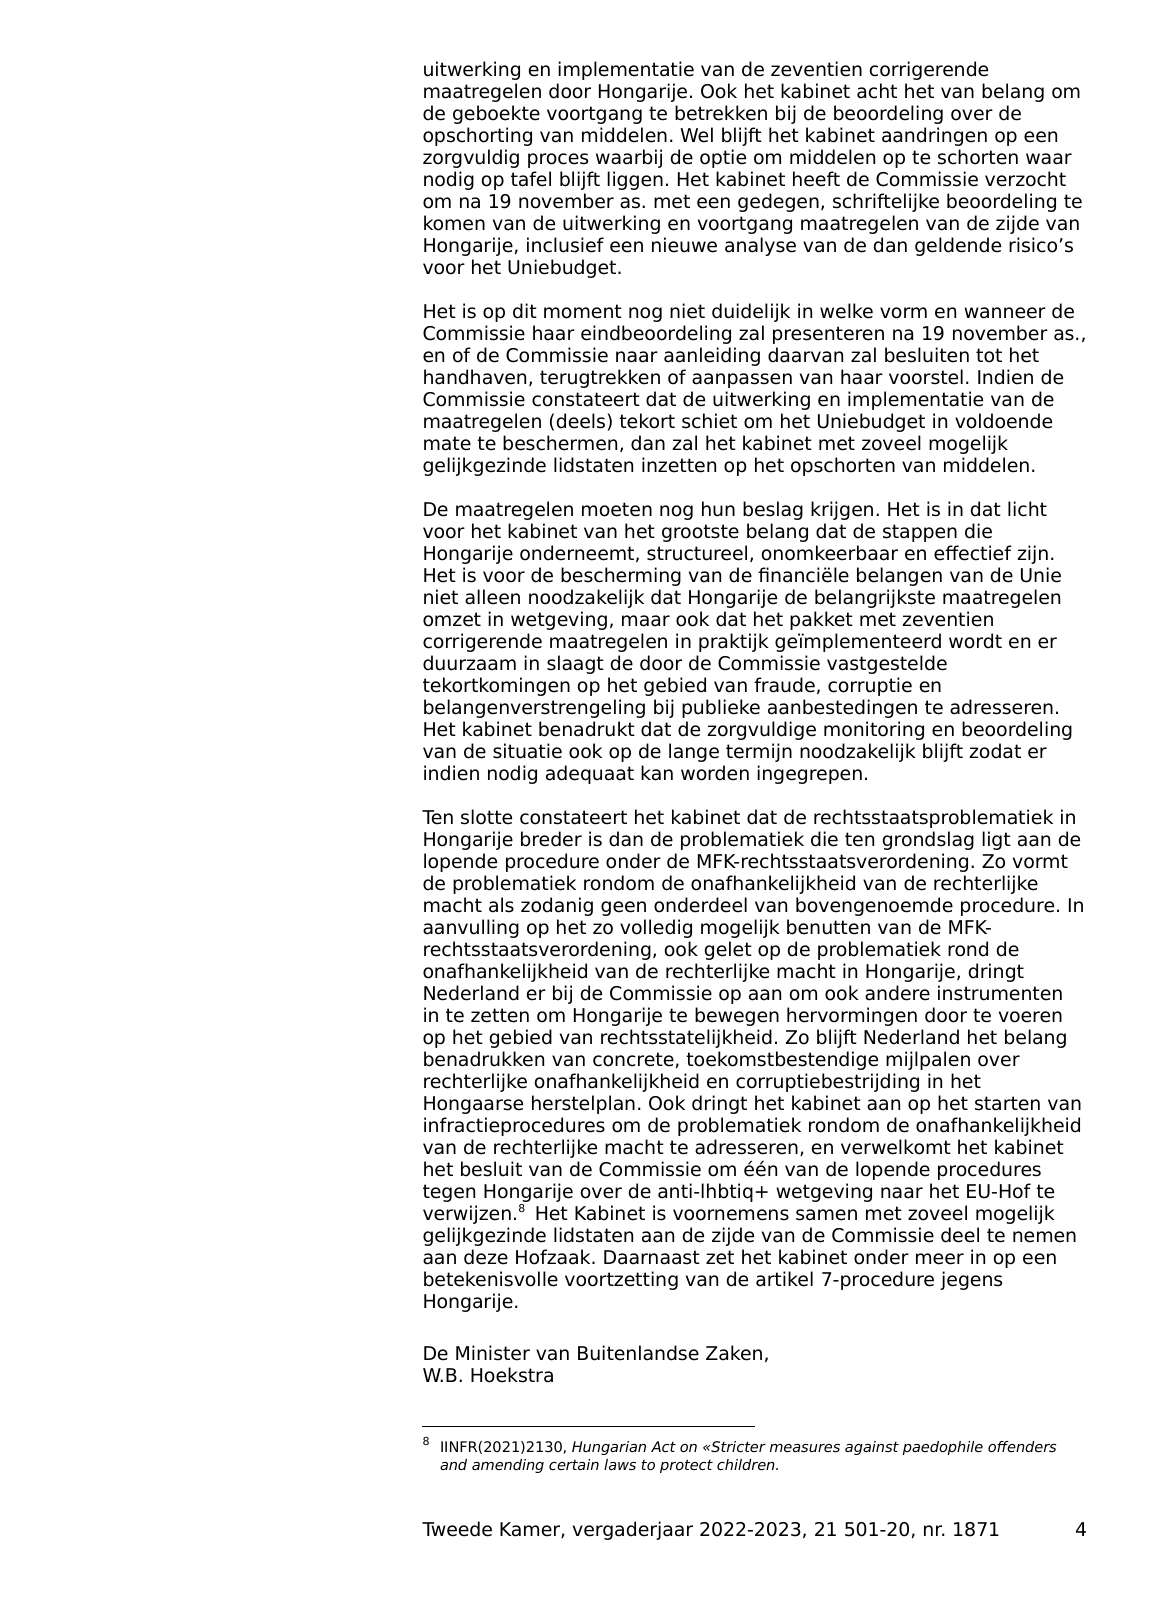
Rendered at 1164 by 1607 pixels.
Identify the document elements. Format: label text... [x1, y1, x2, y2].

text Ten slotte constateert het kabinet dat de rechtsstaatsproblematiek in Hongarije breder is dan de problematiek die ten grondslag ligt aan de lopende procedure onder de MFK-rechtsstaatsverordening. Zo vormt de problematiek rondom de onafhankelijkheid van de rechterlijke macht als zodanig geen onderdeel van bovengenoemde procedure. In aanvulling op het zo volledig mogelijk benutten van de MFK-rechtsstaatsverordening, ook gelet op de problematiek rond de onafhankelijkheid van de rechterlijke macht in Hongarije, dringt Nederland er bij de Commissie op aan om ook andere instrumenten in te zetten om Hongarije te bewegen hervormingen door te voeren op het gebied van rechtsstatelijkheid. Zo blijft Nederland het belang benadrukken van concrete, toekomstbestendige mijlpalen over rechterlijke onafhankelijkheid en corruptiebestrijding in het Hongaarse herstelplan. Ook dringt het kabinet aan op het starten van infractieprocedures om de problematiek rondom de onafhankelijkheid van de rechterlijke macht te adresseren, en verwelkomt het kabinet het besluit van de Commissie om één van de lopende procedures tegen Hongarije over de anti-lhbtiq+ wetgeving naar het EU-Hof te verwijzen. Het Kabinet is voornemens samen met zoveel mogelijk gelijkgezinde lidstaten aan de zijde van de Commissie deel te nemen aan deze Hofzaak. Daarnaast zet het kabinet onder meer in op een betekenisvolle voortzetting van de artikel 7-procedure jegens Hongarije. [422, 807, 1087, 1312]
text De maatregelen moeten nog hun beslag krijgen. Het is in dat licht voor het kabinet van het grootste belang dat de stappen die Hongarije onderneemt, structureel, onomkeerbaar en effectief zijn. Het is voor de bescherming van de financiële belangen van de Unie niet alleen noodzakelijk dat Hongarije de belangrijkste maatregelen omzet in wetgeving, maar ook dat het pakket met zeventien corrigerende maatregelen in praktijk geïmplementeerd wordt en er duurzaam in slaagt de door de Commissie vastgestelde tekortkomingen op het gebied van fraude, corruptie en belangenverstrengeling bij publieke aanbestedingen te adresseren. Het kabinet benadrukt dat de zorgvuldige monitoring en beoordeling van de situatie ook op de lange termijn noodzakelijk blijft zodat er indien nodig adequaat kan worden ingegrepen. [422, 499, 1087, 785]
text IINFR(2021)2130, Hungarian Act on «Stricter measures against paedophile offenders and amending certain laws to protect children. [422, 1435, 1087, 1474]
text Het is op dit moment nog niet duidelijk in welke vorm en wanneer de Commissie haar eindbeoordeling zal presenteren na 19 november as., en of de Commissie naar aanleiding daarvan zal besluiten tot het handhaven, terugtrekken of aanpassen van haar voorstel. Indien de Commissie constateert dat de uitwerking en implementatie van de maatregelen (deels) tekort schiet om het Uniebudget in voldoende mate te beschermen, dan zal het kabinet met zoveel mogelijk gelijkgezinde lidstaten inzetten op het opschorten van middelen. [422, 301, 1087, 477]
text uitwerking en implementatie van de zeventien corrigerende maatregelen door Hongarije. Ook het kabinet acht het van belang om de geboekte voortgang te betrekken bij de beoordeling over de opschorting van middelen. Wel blijft het kabinet aandringen op een zorgvuldig proces waarbij de optie om middelen op te schorten waar nodig op tafel blijft liggen. Het kabinet heeft de Commissie verzocht om na 19 november as. met een gedegen, schriftelijke beoordeling te komen van de uitwerking en voortgang maatregelen van de zijde van Hongarije, inclusief een nieuwe analyse van de dan geldende risico’s voor het Uniebudget. [422, 59, 1087, 279]
text De Minister van Buitenlandse Zaken, W.B. Hoekstra [422, 1342, 1087, 1386]
